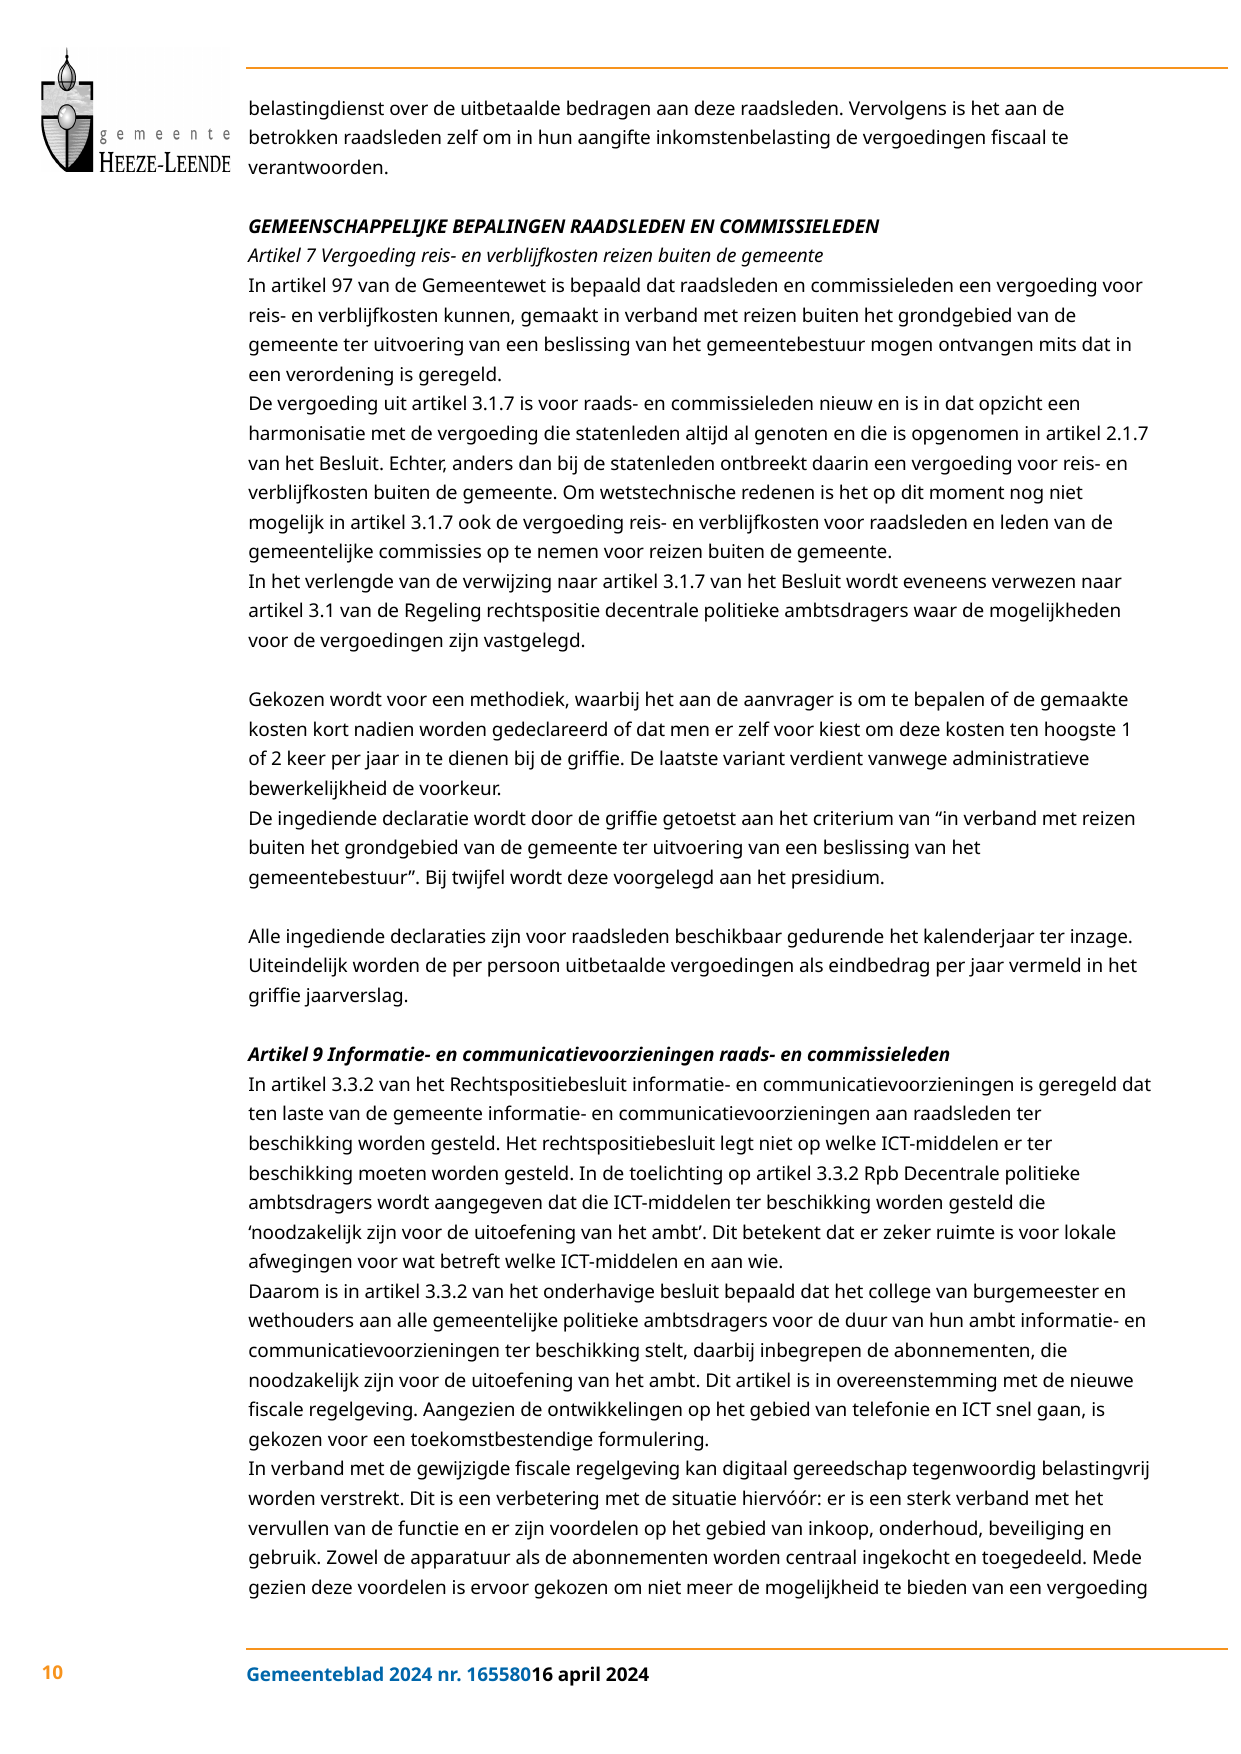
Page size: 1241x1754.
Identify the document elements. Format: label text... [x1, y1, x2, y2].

text belastingdienst over de uitbetaalde bedragen aan deze raadsleden. Vervolgens is het aan de betrokken raadsleden zelf om in hun aangifte inkomstenbelasting de vergoedingen fiscaal te verantwoorden. [248, 95, 1152, 180]
text Alle ingediende declaraties zijn voor raadsleden beschikbaar gedurende het kalenderjaar ter inzage. Uiteindelijk worden de per persoon uitbetaalde vergoedingen als eindbedrag per jaar vermeld in het griffie jaarverslag. [248, 923, 1152, 1008]
text In artikel 97 van de Gemeentewet is bepaald dat raadsleden en commissieleden een vergoeding voor reis- en verblijfkosten kunnen, gemaakt in verband met reizen buiten het grondgebied van de gemeente ter uitvoering van een beslissing van het gemeentebestuur mogen ontvangen mits dat in een verordening is geregeld. [248, 272, 1152, 387]
picture [41, 47, 231, 172]
text De vergoeding uit artikel 3.1.7 is voor raads- en commissieleden nieuw en is in dat opzicht een harmonisatie met de vergoeding die statenleden altijd al genoten en die is opgenomen in artikel 2.1.7 van het Besluit. Echter, anders dan bij de statenleden ontbreekt daarin een vergoeding voor reis- en verblijfkosten buiten de gemeente. Om wetstechnische redenen is het op dit moment nog niet mogelijk in artikel 3.1.7 ook de vergoeding reis- en verblijfkosten voor raadsleden en leden van de gemeentelijke commissies op te nemen voor reizen buiten de gemeente. [248, 391, 1152, 564]
text Gekozen wordt voor een methodiek, waarbij het aan de aanvrager is om te bepalen of de gemaakte kosten kort nadien worden gedeclareerd of dat men er zelf voor kiest om deze kosten ten hoogste 1 of 2 keer per jaar in te dienen bij de griffie. De laatste variant verdient vanwege administratieve bewerkelijkheid de voorkeur. [248, 686, 1152, 801]
text In het verlengde van de verwijzing naar artikel 3.1.7 van het Besluit wordt eveneens verwezen naar artikel 3.1 van de Regeling rechtspositie decentrale politieke ambtsdragers waar de mogelijkheden voor de vergoedingen zijn vastgelegd. [248, 568, 1152, 653]
text GEMEENSCHAPPELIJKE BEPALINGEN RAADSLEDEN EN COMMISSIELEDEN [248, 213, 1152, 239]
text Artikel 9 Informatie- en communicatievoorzieningen raads- en commissieleden [248, 1041, 1152, 1067]
text Artikel 7 Vergoeding reis- en verblijfkosten reizen buiten de gemeente [248, 243, 1152, 268]
text Daarom is in artikel 3.3.2 van het onderhavige besluit bepaald dat het college van burgemeester en wethouders aan alle gemeentelijke politieke ambtsdragers voor de duur van hun ambt informatie- en communicatievoorzieningen ter beschikking stelt, daarbij inbegrepen de abonnementen, die noodzakelijk zijn voor de uitoefening van het ambt. Dit artikel is in overeenstemming met de nieuwe fiscale regelgeving. Aangezien de ontwikkelingen op het gebied van telefonie en ICT snel gaan, is gekozen voor een toekomstbestendige formulering. [248, 1278, 1152, 1452]
text De ingediende declaratie wordt door de griffie getoetst aan het criterium van “in verband met reizen buiten het grondgebied van de gemeente ter uitvoering van een beslissing van het gemeentebestuur”. Bij twijfel wordt deze voorgelegd aan het presidium. [248, 805, 1152, 890]
text In artikel 3.3.2 van het Rechtspositiebesluit informatie- en communicatievoorzieningen is geregeld dat ten laste van de gemeente informatie- en communicatievoorzieningen aan raadsleden ter beschikking worden gesteld. Het rechtspositiebesluit legt niet op welke ICT-middelen er ter beschikking moeten worden gesteld. In de toelichting op artikel 3.3.2 Rpb Decentrale politieke ambtsdragers wordt aangegeven dat die ICT-middelen ter beschikking worden gesteld die ‘noodzakelijk zijn voor de uitoefening van het ambt’. Dit betekent dat er zeker ruimte is voor lokale afwegingen voor wat betreft welke ICT-middelen en aan wie. [248, 1071, 1152, 1274]
text In verband met de gewijzigde fiscale regelgeving kan digitaal gereedschap tegenwoordig belastingvrij worden verstrekt. Dit is een verbetering met de situatie hiervóór: er is een sterk verband met het vervullen van de functie en er zijn voordelen op het gebied van inkoop, onderhoud, beveiliging en gebruik. Zowel de apparatuur als de abonnementen worden centraal ingekocht en toegedeeld. Mede gezien deze voordelen is ervoor gekozen om niet meer de mogelijkheid te bieden van een vergoeding [248, 1456, 1152, 1600]
